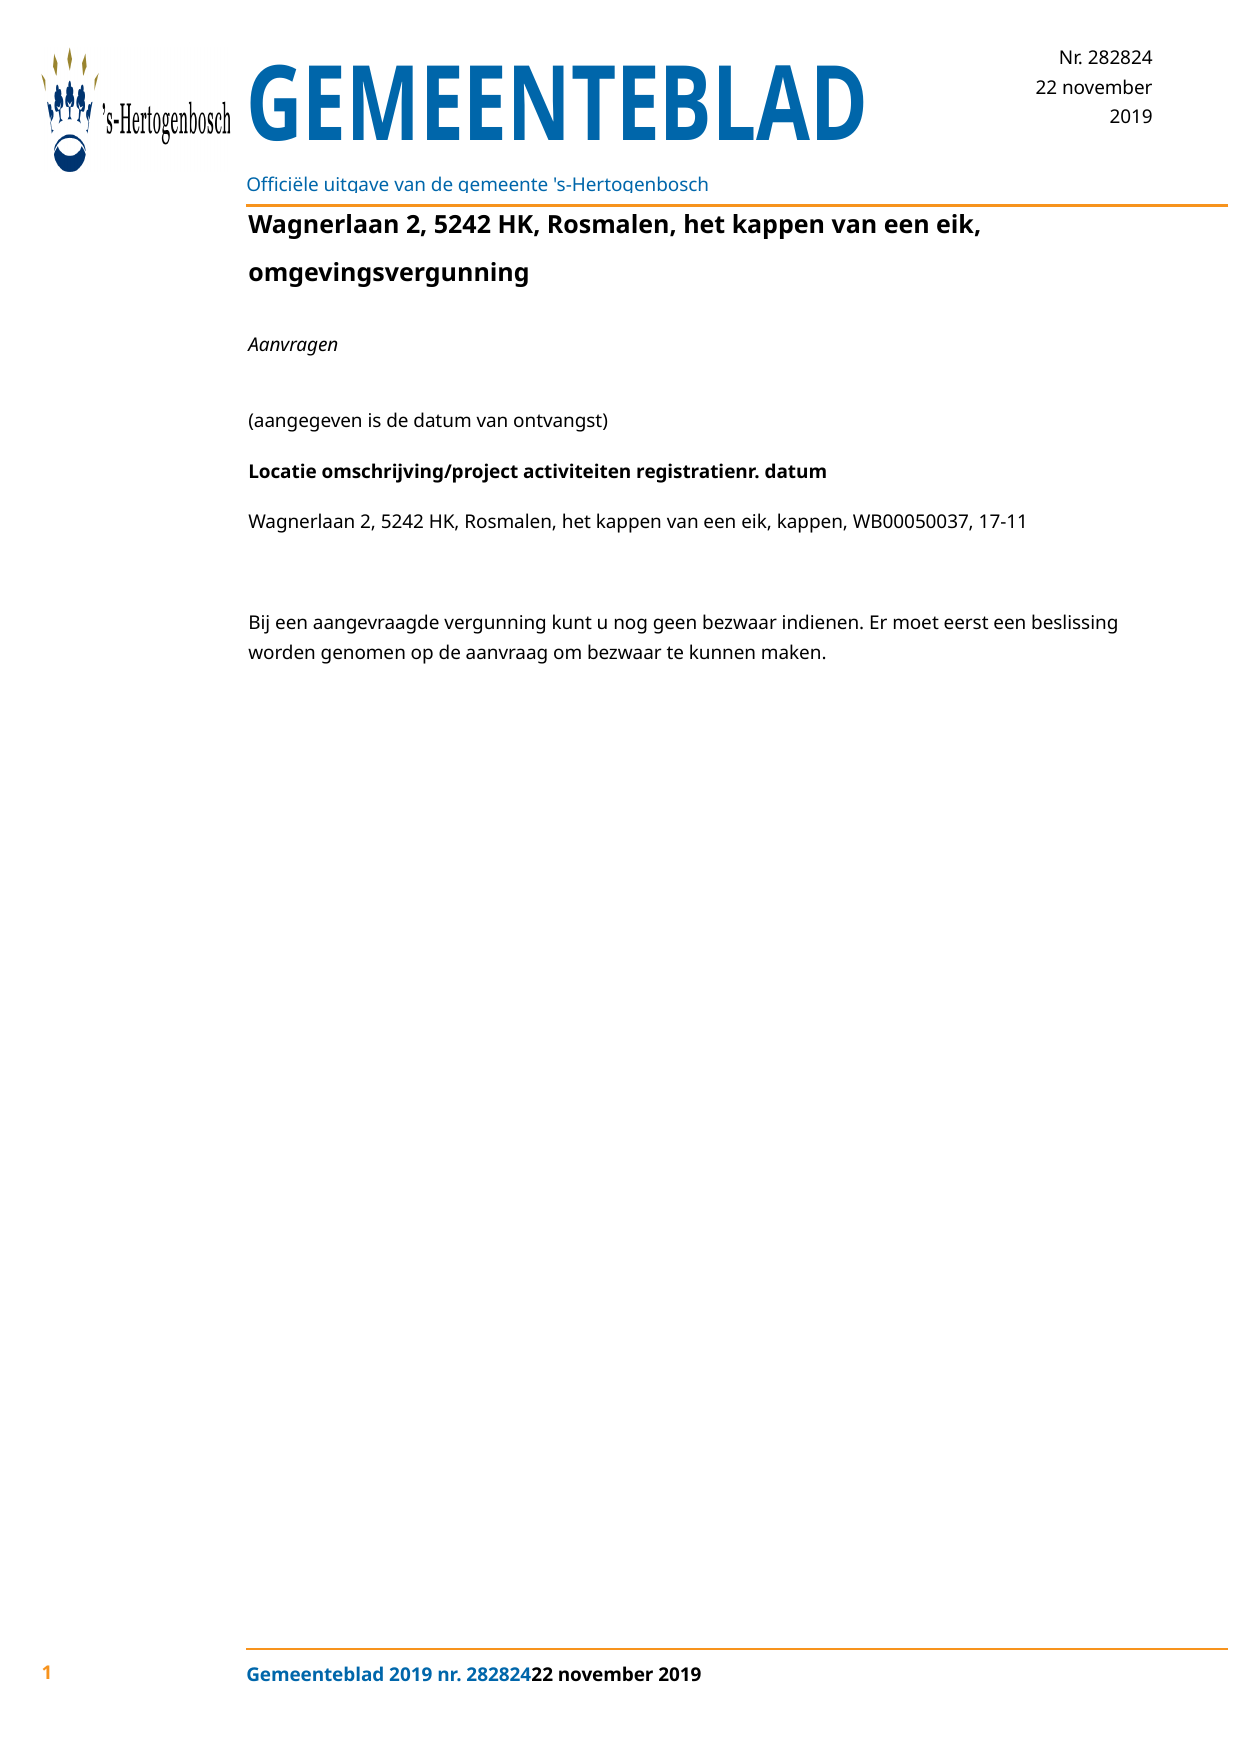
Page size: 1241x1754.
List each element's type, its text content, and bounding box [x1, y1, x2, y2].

text Wagnerlaan 2, 5242 HK, Rosmalen, het kappen van een eik, kappen, WB00050037, 17-11 [248, 508, 1152, 534]
text Aanvragen [248, 331, 1152, 357]
text Locatie omschrijving/project activiteiten registratienr. datum [248, 458, 1152, 484]
text Bij een aangevraagde vergunning kunt u nog geen bezwaar indienen. Er moet eerst een beslissing worden genomen op de aanvraag om bezwaar te kunnen maken. [248, 609, 1152, 664]
text (aangegeven is de datum van ontvangst) [248, 408, 1152, 433]
picture [41, 47, 231, 172]
text Wagnerlaan 2, 5242 HK, Rosmalen, het kappen van een eik, omgevingsvergunning [248, 207, 1152, 288]
